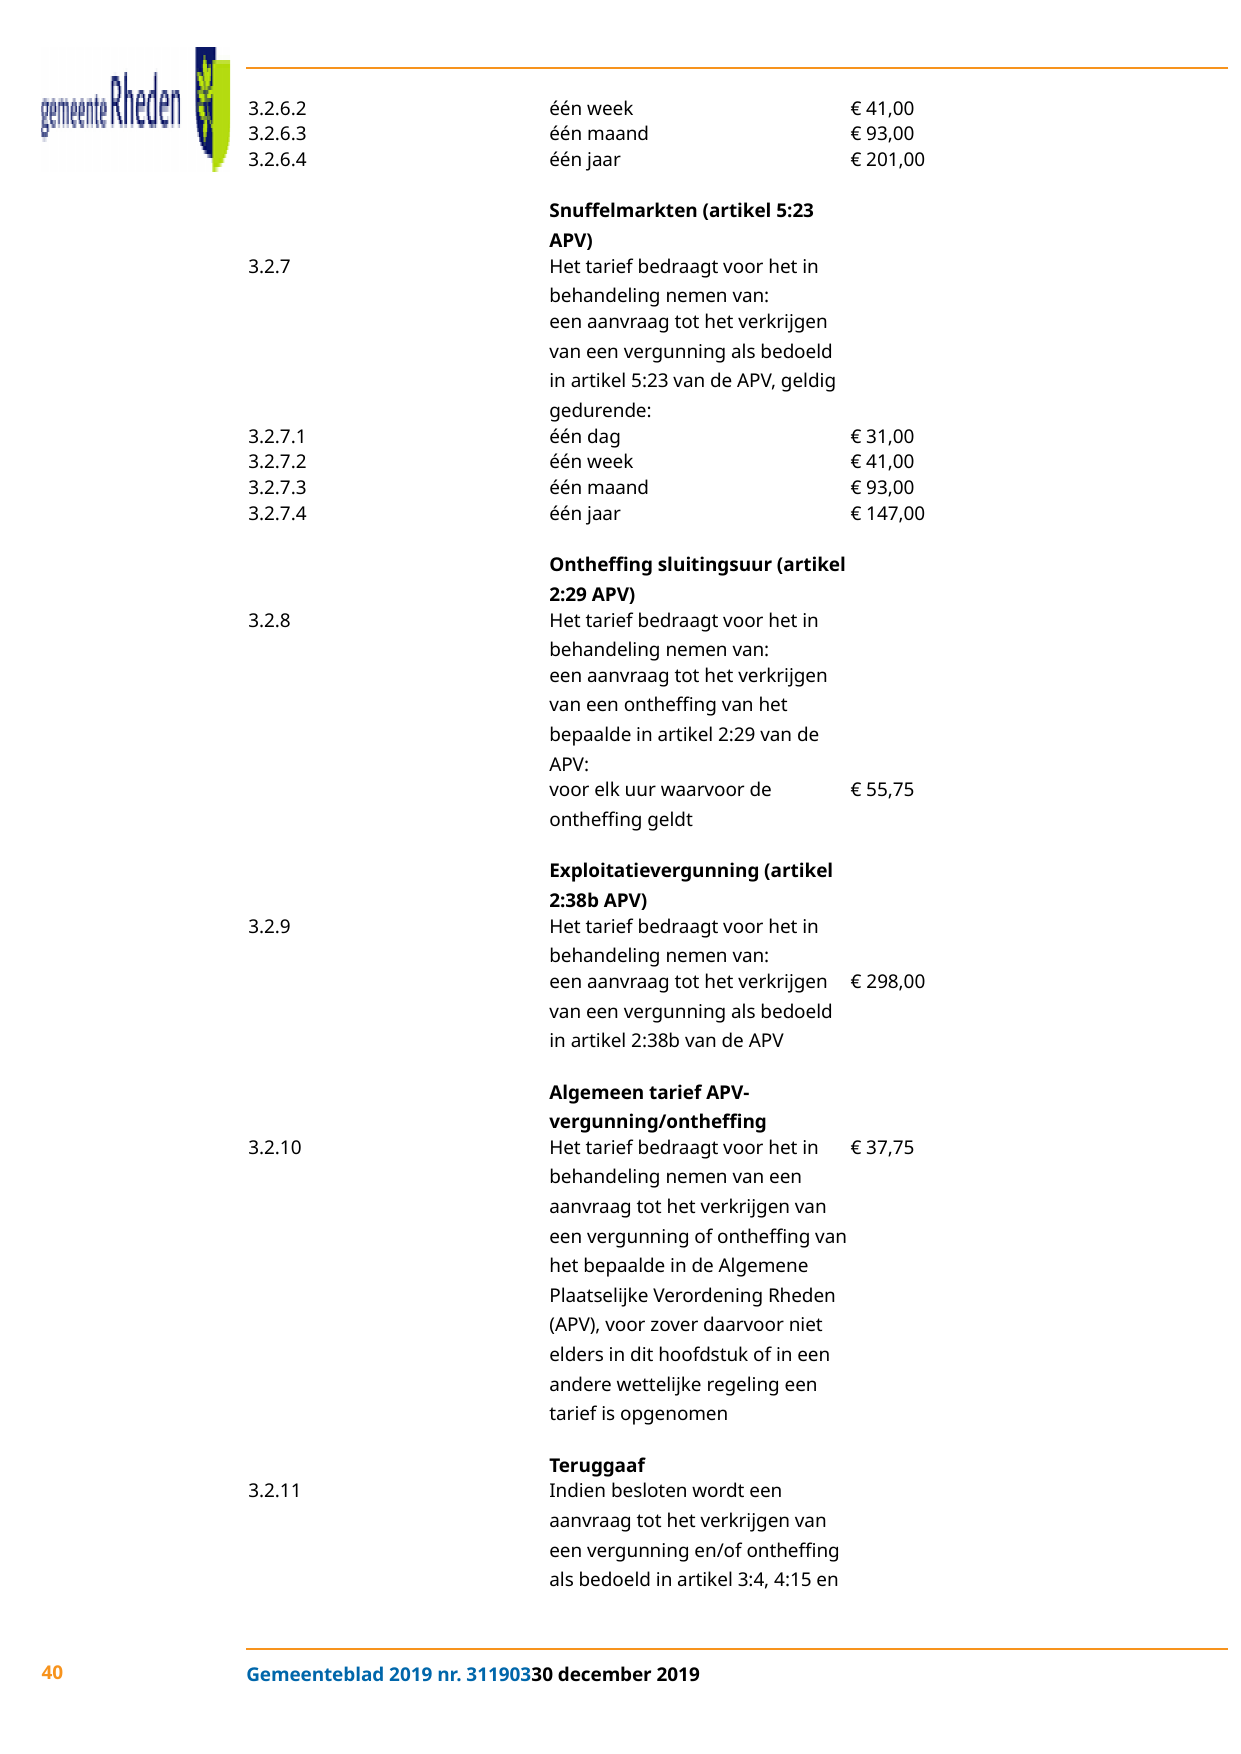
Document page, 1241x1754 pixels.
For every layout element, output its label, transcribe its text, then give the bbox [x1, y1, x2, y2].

table_cell voor elk uur waarvoor de ontheffing geldt [549, 777, 850, 832]
table_cell [248, 308, 549, 423]
table_cell Het tarief bedraagt voor het in behandeling nemen van: [549, 913, 850, 968]
table_cell 3.2.11 [248, 1478, 549, 1592]
table_cell 3.2.6.4 [248, 146, 549, 172]
picture [41, 47, 231, 172]
table_cell één week [549, 449, 850, 474]
table_cell één jaar [549, 500, 850, 526]
table_cell [549, 172, 850, 198]
table_cell één maand [549, 121, 850, 146]
table_cell Het tarief bedraagt voor het in behandeling nemen van een aanvraag tot het verkrijgen van een vergunning of ontheffing van het bepaalde in de Algemene Plaatselijke Verordening Rheden (APV), voor zover daarvoor niet elders in dit hoofdstuk of in een andere wettelijke regeling een tarief is opgenomen [549, 1134, 850, 1426]
table_cell [850, 1426, 1152, 1452]
table_cell [248, 526, 549, 551]
table_cell Algemeen tarief APV-vergunning/ontheffing [549, 1079, 850, 1134]
table_cell [248, 858, 549, 913]
table_cell € 93,00 [850, 121, 1152, 146]
table_cell één jaar [549, 146, 850, 172]
table_cell Het tarief bedraagt voor het in behandeling nemen van: [549, 253, 850, 308]
table_cell 3.2.9 [248, 913, 549, 968]
table_cell [248, 662, 549, 777]
table_cell € 41,00 [850, 95, 1152, 121]
table_cell Het tarief bedraagt voor het in behandeling nemen van: [549, 607, 850, 662]
table_cell [850, 1079, 1152, 1134]
table_cell [248, 1426, 549, 1452]
table_cell 3.2.7 [248, 253, 549, 308]
table_cell [248, 1079, 549, 1134]
table_cell [850, 1478, 1152, 1592]
table_cell Teruggaaf [549, 1452, 850, 1478]
table_cell [248, 198, 549, 253]
table_cell [549, 526, 850, 551]
table_cell € 41,00 [850, 449, 1152, 474]
table_cell 3.2.6.3 [248, 121, 549, 146]
table_cell één week [549, 95, 850, 121]
table_cell Snuffelmarkten (artikel 5:23 APV) [549, 198, 850, 253]
table_cell [850, 1452, 1152, 1478]
table_cell [850, 526, 1152, 551]
table_cell 3.2.7.3 [248, 474, 549, 500]
table_cell € 31,00 [850, 423, 1152, 448]
table_cell [850, 1053, 1152, 1079]
table_cell [850, 551, 1152, 607]
table_cell [248, 832, 549, 858]
table_cell Indien besloten wordt een aanvraag tot het verkrijgen van een vergunning en/of ontheffing als bedoeld in artikel 3:4, 4:15 en [549, 1478, 850, 1592]
table_cell een aanvraag tot het verkrijgen van een vergunning als bedoeld in artikel 5:23 van de APV, geldig gedurende: [549, 308, 850, 423]
table_cell een aanvraag tot het verkrijgen van een vergunning als bedoeld in artikel 2:38b van de APV [549, 968, 850, 1053]
table_cell [850, 253, 1152, 308]
table_cell [248, 968, 549, 1053]
table_cell 3.2.7.1 [248, 423, 549, 448]
table_cell € 147,00 [850, 500, 1152, 526]
table_cell € 298,00 [850, 968, 1152, 1053]
table_cell 3.2.6.2 [248, 95, 549, 121]
table_cell [248, 551, 549, 607]
table_cell [248, 1053, 549, 1079]
table_cell Exploitatievergunning (artikel 2:38b APV) [549, 858, 850, 913]
table_cell [549, 832, 850, 858]
table_cell een aanvraag tot het verkrijgen van een ontheffing van het bepaalde in artikel 2:29 van de APV: [549, 662, 850, 777]
table_cell [850, 198, 1152, 253]
table_cell € 93,00 [850, 474, 1152, 500]
table_cell € 201,00 [850, 146, 1152, 172]
table_cell [248, 777, 549, 832]
table_cell [850, 858, 1152, 913]
table_cell € 55,75 [850, 777, 1152, 832]
table_cell [850, 607, 1152, 662]
table_cell [248, 1452, 549, 1478]
table_cell [850, 308, 1152, 423]
table_cell één maand [549, 474, 850, 500]
table_cell [850, 662, 1152, 777]
table_cell € 37,75 [850, 1134, 1152, 1426]
table_cell Ontheffing sluitingsuur (artikel 2:29 APV) [549, 551, 850, 607]
table_cell [850, 832, 1152, 858]
table_cell [248, 172, 549, 198]
table_cell één dag [549, 423, 850, 448]
table_cell 3.2.8 [248, 607, 549, 662]
table_cell [850, 913, 1152, 968]
table_cell [850, 172, 1152, 198]
table_cell [549, 1426, 850, 1452]
table_cell 3.2.7.4 [248, 500, 549, 526]
table_cell [549, 1053, 850, 1079]
table_cell 3.2.7.2 [248, 449, 549, 474]
table_cell 3.2.10 [248, 1134, 549, 1426]
